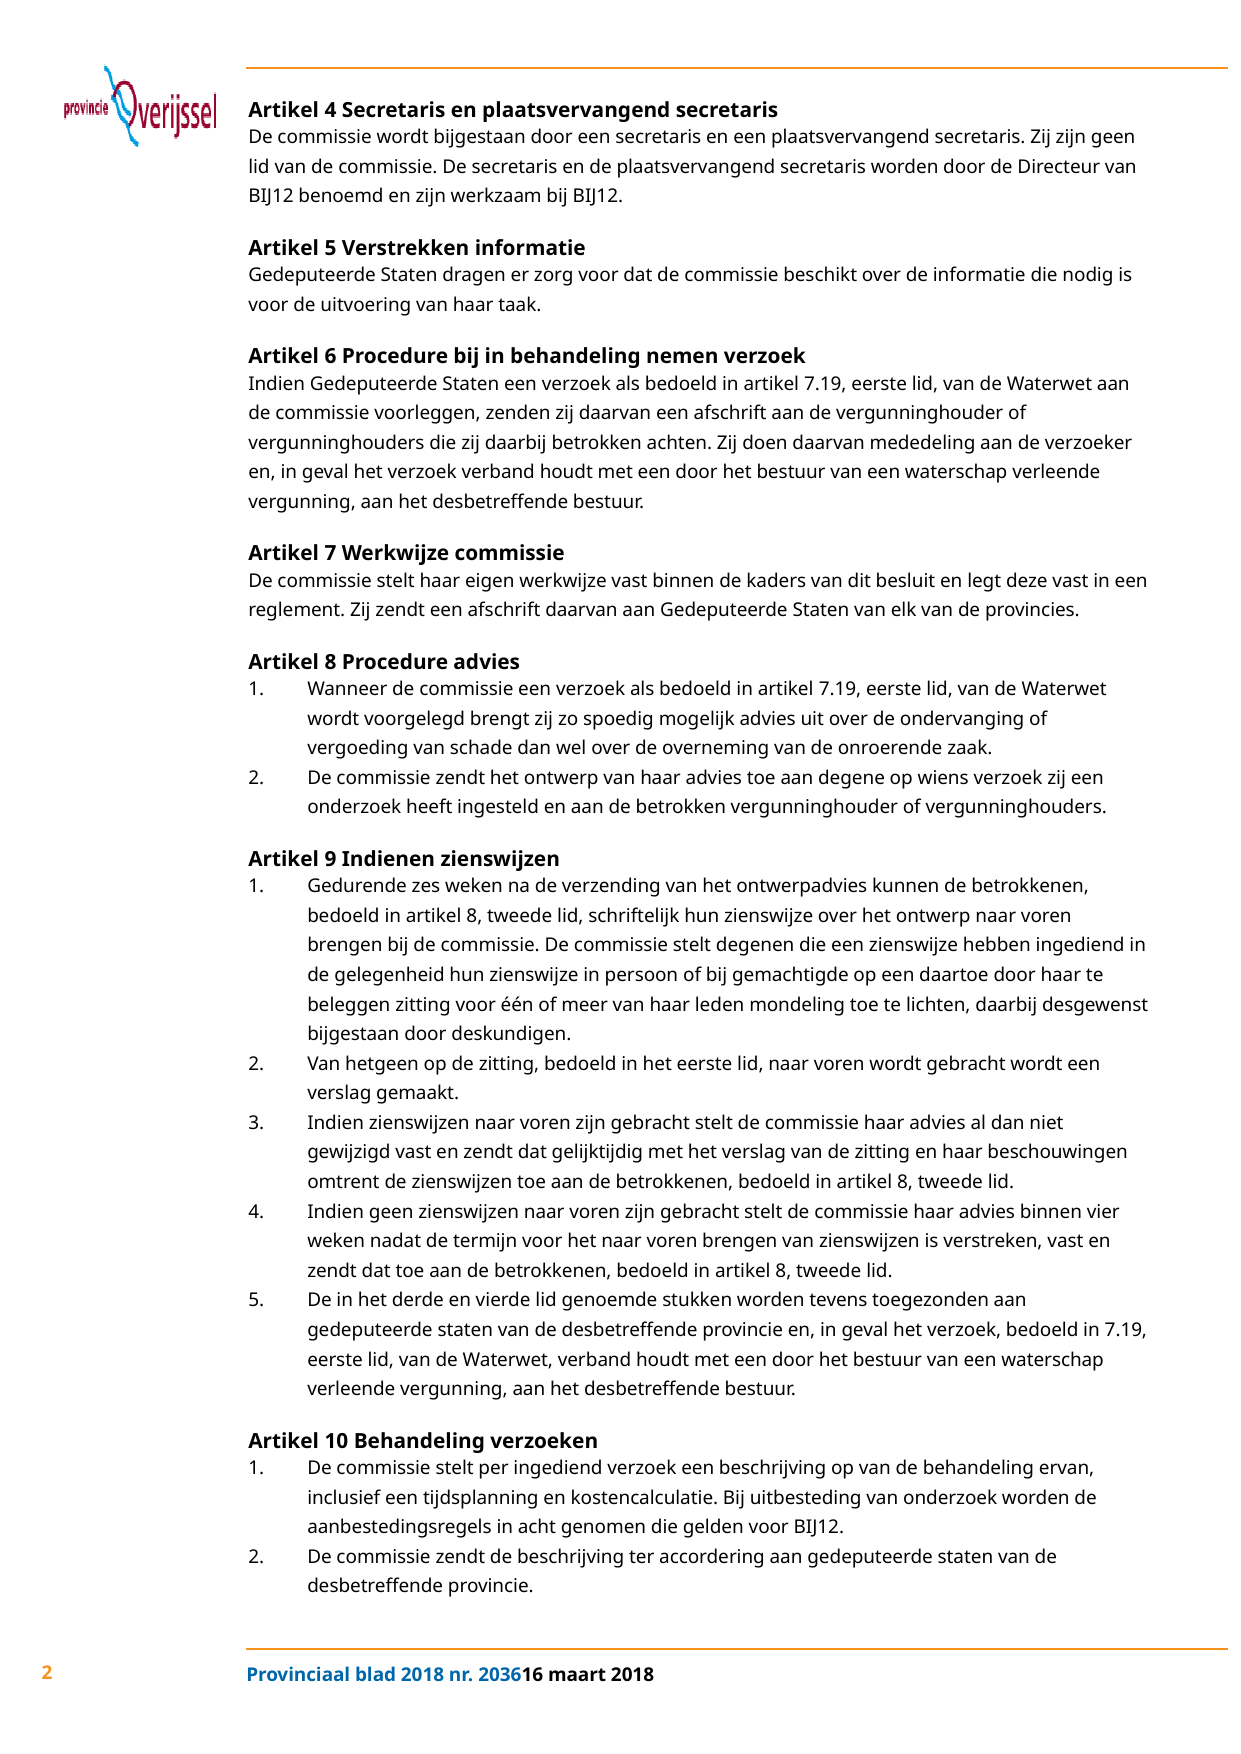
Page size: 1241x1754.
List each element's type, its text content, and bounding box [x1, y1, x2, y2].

text Indien Gedeputeerde Staten een verzoek als bedoeld in artikel 7.19, eerste lid, van de Waterwet aan de commissie voorleggen, zenden zij daarvan een afschrift aan de vergunninghouder of vergunninghouders die zij daarbij betrokken achten. Zij doen daarvan mededeling aan de verzoeker en, in geval het verzoek verband houdt met een door het bestuur van een waterschap verleende vergunning, aan het desbetreffende bestuur. [248, 370, 1152, 514]
text Artikel 10 Behandeling verzoeken [248, 1426, 1152, 1454]
text De commissie stelt haar eigen werkwijze vast binnen de kaders van dit besluit en legt deze vast in een reglement. Zij zendt een afschrift daarvan aan Gedeputeerde Staten van elk van de provincies. [248, 567, 1152, 622]
list De commissie zendt de beschrijving ter accordering aan gedeputeerde staten van de desbetreffende provincie. [248, 1543, 1152, 1598]
picture [41, 47, 231, 172]
list Van hetgeen op de zitting, bedoeld in het eerste lid, naar voren wordt gebracht wordt een verslag gemaakt. [248, 1050, 1152, 1105]
list De in het derde en vierde lid genoemde stukken worden tevens toegezonden aan gedeputeerde staten van de desbetreffende provincie en, in geval het verzoek, bedoeld in 7.19, eerste lid, van de Waterwet, verband houdt met een door het bestuur van een waterschap verleende vergunning, aan het desbetreffende bestuur. [248, 1287, 1152, 1401]
list Wanneer de commissie een verzoek als bedoeld in artikel 7.19, eerste lid, van de Waterwet wordt voorgelegd brengt zij zo spoedig mogelijk advies uit over de ondervanging of vergoeding van schade dan wel over de overneming van de onroerende zaak. [248, 675, 1152, 760]
list Indien geen zienswijzen naar voren zijn gebracht stelt de commissie haar advies binnen vier weken nadat de termijn voor het naar voren brengen van zienswijzen is verstreken, vast en zendt dat toe aan de betrokkenen, bedoeld in artikel 8, tweede lid. [248, 1198, 1152, 1283]
text Artikel 9 Indienen zienswijzen [248, 844, 1152, 872]
text Artikel 7 Werkwijze commissie [248, 538, 1152, 567]
text Artikel 5 Verstrekken informatie [248, 233, 1152, 261]
text De commissie wordt bijgestaan door een secretaris en een plaatsvervangend secretaris. Zij zijn geen lid van de commissie. De secretaris en de plaatsvervangend secretaris worden door de Directeur van BIJ12 benoemd en zijn werkzaam bij BIJ12. [248, 123, 1152, 208]
text Gedeputeerde Staten dragen er zorg voor dat de commissie beschikt over de informatie die nodig is voor de uitvoering van haar taak. [248, 261, 1152, 317]
text Artikel 8 Procedure advies [248, 647, 1152, 675]
text Artikel 6 Procedure bij in behandeling nemen verzoek [248, 341, 1152, 370]
text Artikel 4 Secretaris en plaatsvervangend secretaris [248, 95, 1152, 123]
list Gedurende zes weken na de verzending van het ontwerpadvies kunnen de betrokkenen, bedoeld in artikel 8, tweede lid, schriftelijk hun zienswijze over het ontwerp naar voren brengen bij de commissie. De commissie stelt degenen die een zienswijze hebben ingediend in de gelegenheid hun zienswijze in persoon of bij gemachtigde op een daartoe door haar te beleggen zitting voor één of meer van haar leden mondeling toe te lichten, daarbij desgewenst bijgestaan door deskundigen. [248, 872, 1152, 1046]
list De commissie stelt per ingediend verzoek een beschrijving op van de behandeling ervan, inclusief een tijdsplanning en kostencalculatie. Bij uitbesteding van onderzoek worden de aanbestedingsregels in acht genomen die gelden voor BIJ12. [248, 1454, 1152, 1539]
list De commissie zendt het ontwerp van haar advies toe aan degene op wiens verzoek zij een onderzoek heeft ingesteld en aan de betrokken vergunninghouder of vergunninghouders. [248, 764, 1152, 819]
list Indien zienswijzen naar voren zijn gebracht stelt de commissie haar advies al dan niet gewijzigd vast en zendt dat gelijktijdig met het verslag van de zitting en haar beschouwingen omtrent de zienswijzen toe aan de betrokkenen, bedoeld in artikel 8, tweede lid. [248, 1109, 1152, 1194]
